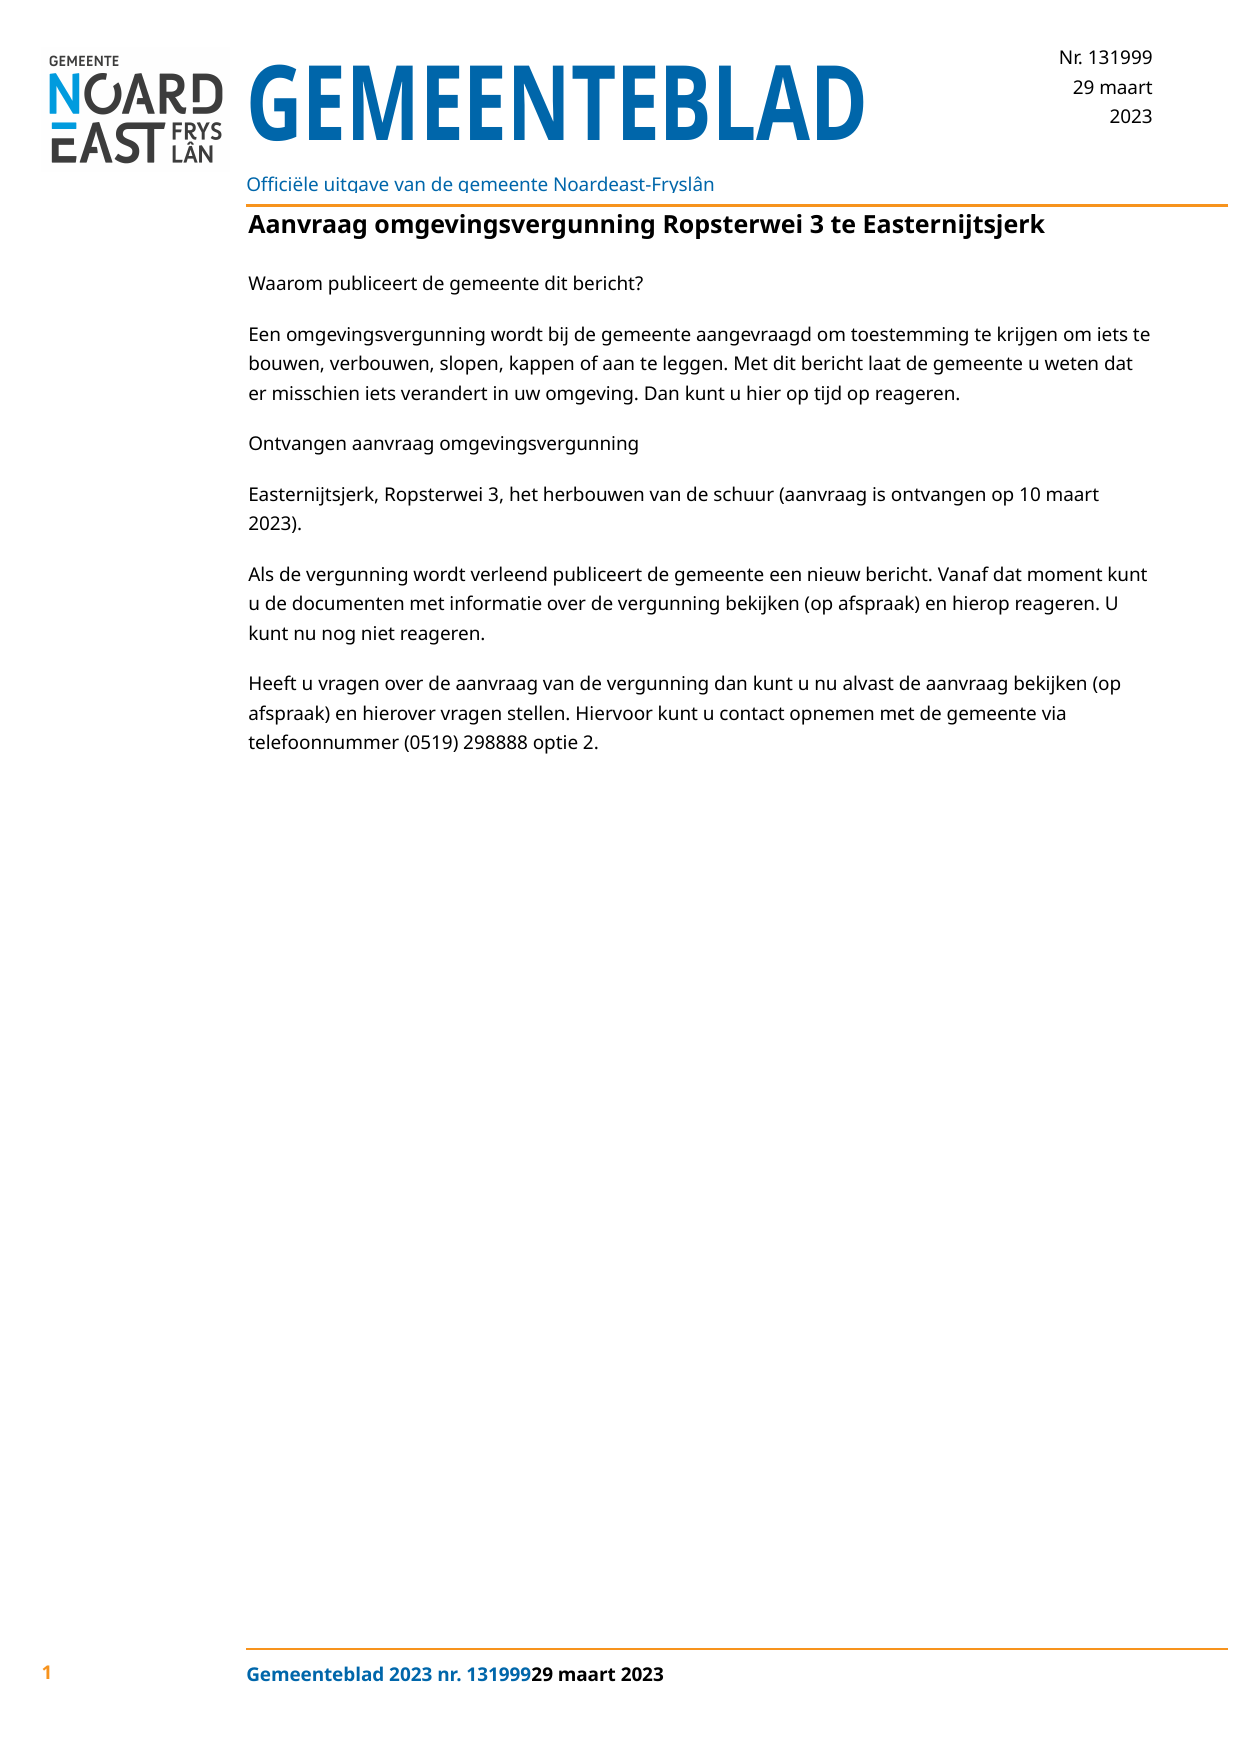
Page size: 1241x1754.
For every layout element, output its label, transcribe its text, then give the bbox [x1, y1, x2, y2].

text Een omgevingsvergunning wordt bij de gemeente aangevraagd om toestemming te krijgen om iets te bouwen, verbouwen, slopen, kappen of aan te leggen. Met dit bericht laat de gemeente u weten dat er misschien iets verandert in uw omgeving. Dan kunt u hier op tijd op reageren. [248, 321, 1152, 406]
text Aanvraag omgevingsvergunning Ropsterwei 3 te Easternijtsjerk [248, 207, 1152, 241]
text Ontvangen aanvraag omgevingsvergunning [248, 430, 1152, 456]
text Heeft u vragen over de aanvraag van de vergunning dan kunt u nu alvast de aanvraag bekijken (op afspraak) en hierover vragen stellen. Hiervoor kunt u contact opnemen met de gemeente via telefoonnummer (0519) 298888 optie 2. [248, 670, 1152, 755]
text Easternijtsjerk, Ropsterwei 3, het herbouwen van de schuur (aanvraag is ontvangen op 10 maart 2023). [248, 481, 1152, 536]
text Waarom publiceert de gemeente dit bericht? [248, 270, 1152, 296]
picture [41, 47, 231, 172]
text Als de vergunning wordt verleend publiceert de gemeente een nieuw bericht. Vanaf dat moment kunt u de documenten met informatie over de vergunning bekijken (op afspraak) en hierop reageren. U kunt nu nog niet reageren. [248, 561, 1152, 646]
